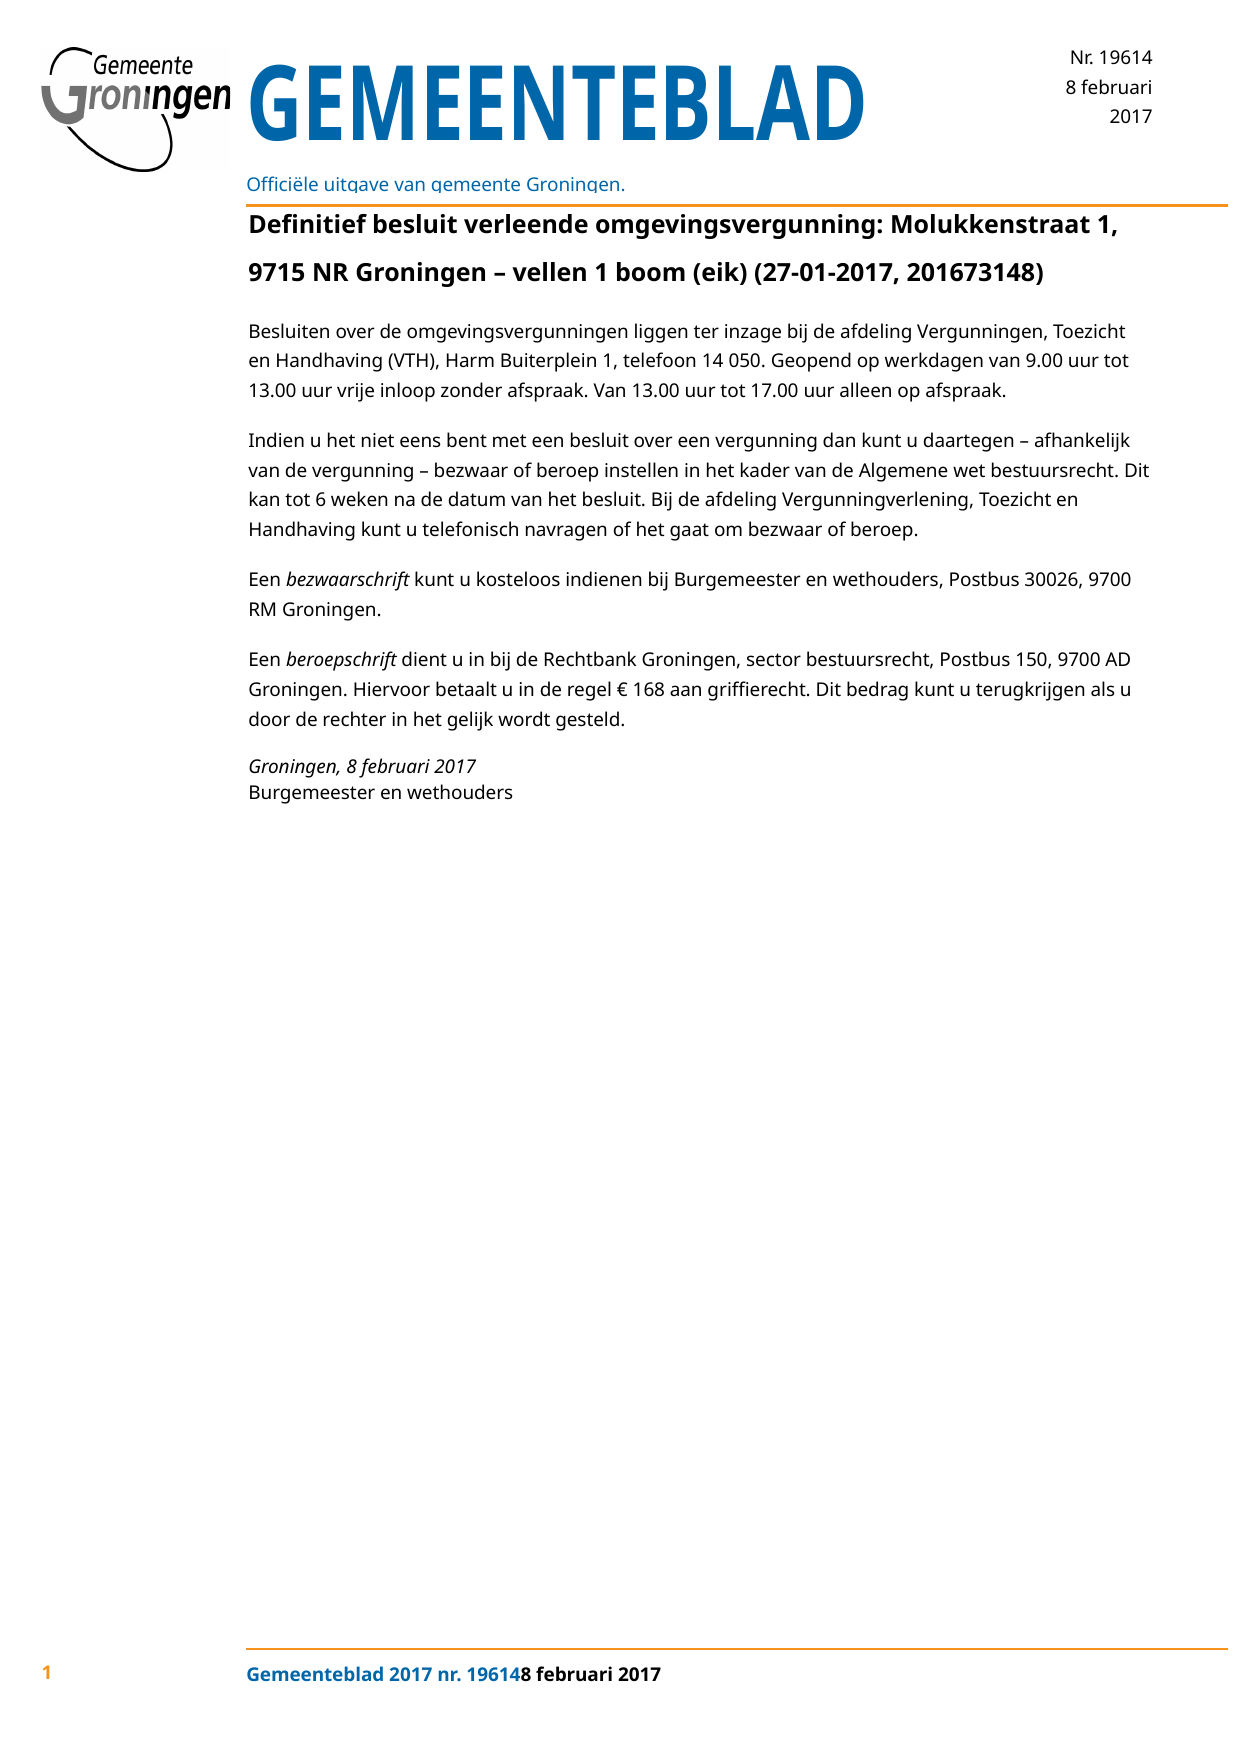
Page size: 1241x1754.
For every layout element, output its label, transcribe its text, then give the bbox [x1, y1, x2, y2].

text Een bezwaarschrift kunt u kosteloos indienen bij Burgemeester en wethouders, Postbus 30026, 9700 RM Groningen. [248, 567, 1152, 622]
text Besluiten over de omgevingsvergunningen liggen ter inzage bij de afdeling Vergunningen, Toezicht en Handhaving (VTH), Harm Buiterplein 1, telefoon 14 050. Geopend op werkdagen van 9.00 uur tot 13.00 uur vrije inloop zonder afspraak. Van 13.00 uur tot 17.00 uur alleen op afspraak. [248, 318, 1152, 403]
text Indien u het niet eens bent met een besluit over een vergunning dan kunt u daartegen – afhankelijk van de vergunning – bezwaar of beroep instellen in het kader van de Algemene wet bestuursrecht. Dit kan tot 6 weken na de datum van het besluit. Bij de afdeling Vergunningverlening, Toezicht en Handhaving kunt u telefonisch navragen of het gaat om bezwaar of beroep. [248, 427, 1152, 542]
picture [41, 47, 231, 172]
text Definitief besluit verleende omgevingsvergunning: Molukkenstraat 1, 9715 NR Groningen – vellen 1 boom (eik) (27-01-2017, 201673148) [248, 207, 1152, 288]
text Een beroepschrift dient u in bij de Rechtbank Groningen, sector bestuursrecht, Postbus 150, 9700 AD Groningen. Hiervoor betaalt u in de regel € 168 aan griffierecht. Dit bedrag kunt u terugkrijgen als u door de rechter in het gelijk wordt gesteld. [248, 647, 1152, 732]
text Burgemeester en wethouders [248, 779, 1152, 805]
text Groningen, 8 februari 2017 [248, 754, 1152, 779]
